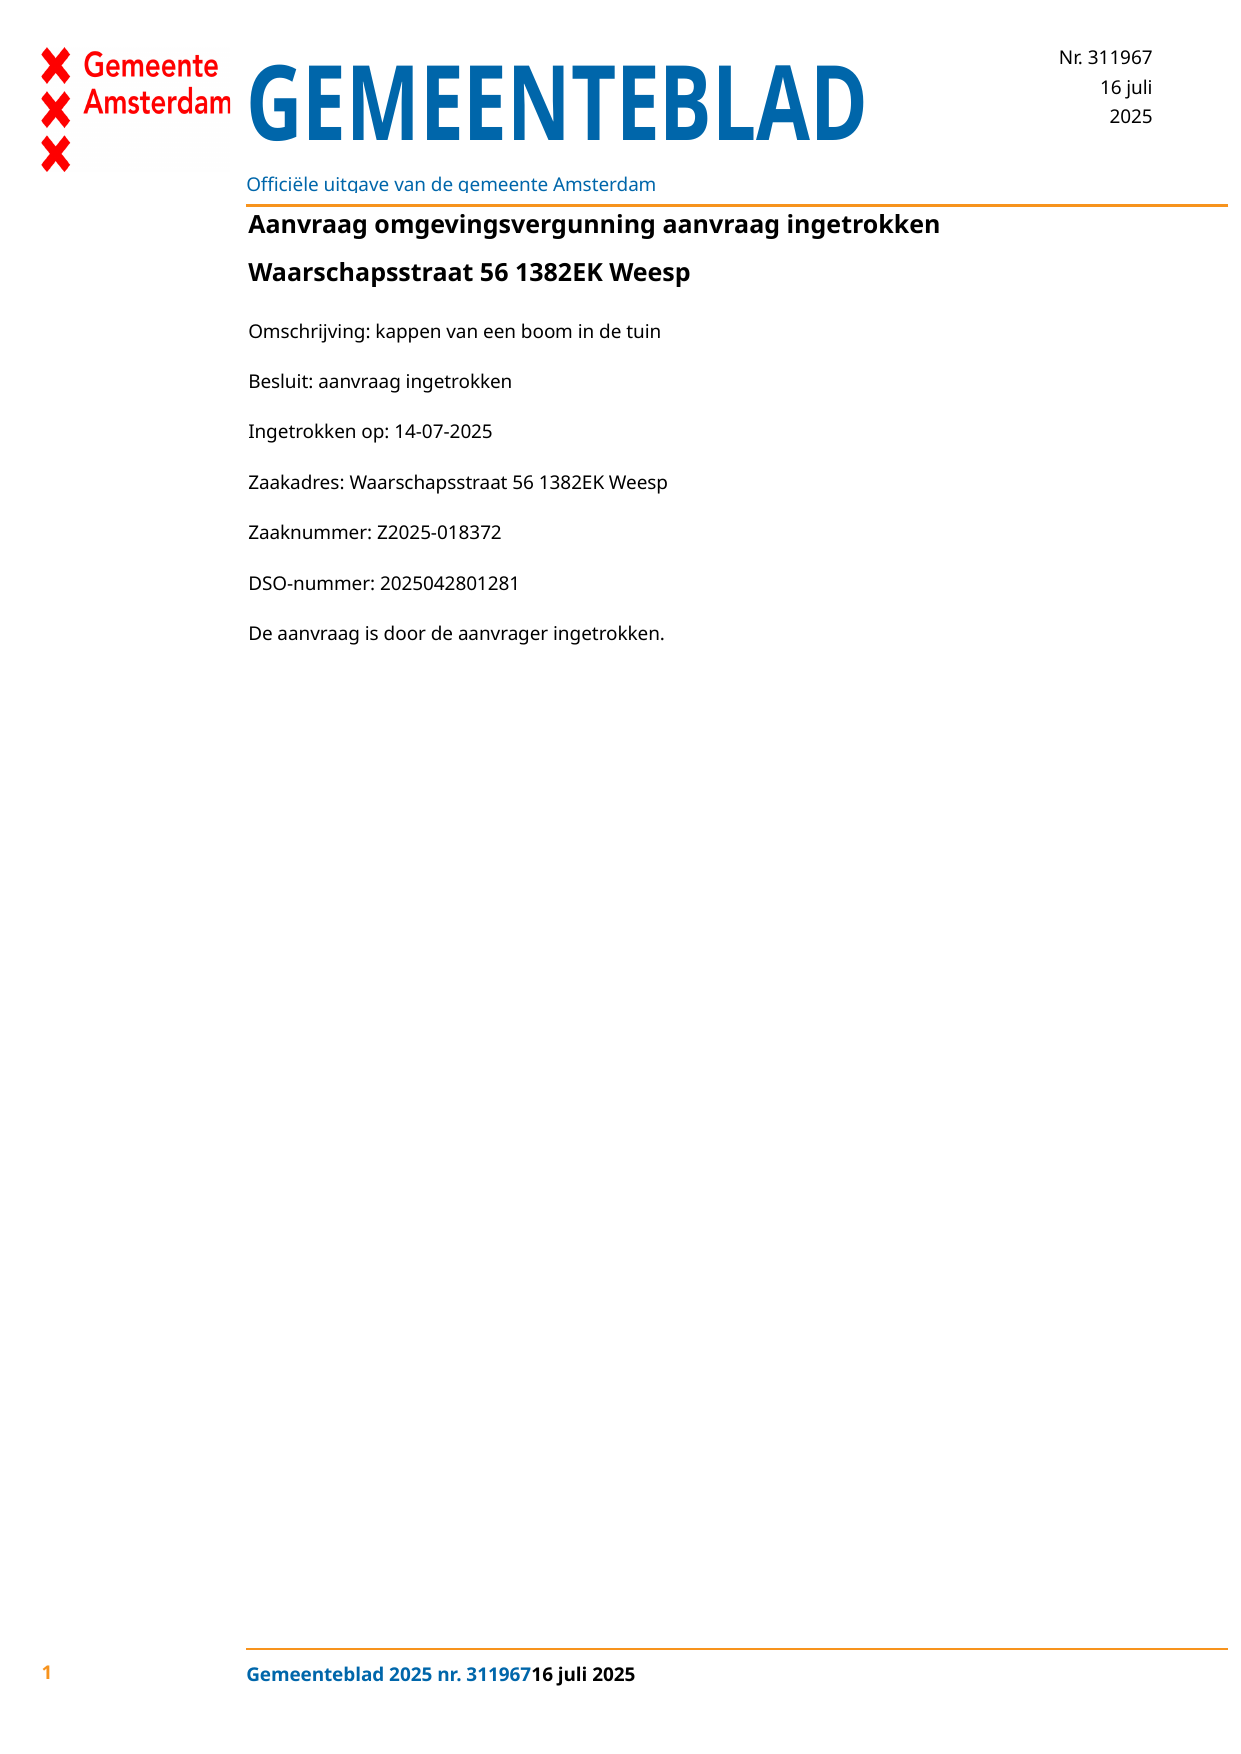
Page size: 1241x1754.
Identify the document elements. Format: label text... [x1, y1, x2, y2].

text Ingetrokken op: 14-07-2025 [248, 419, 1152, 444]
picture [41, 47, 231, 172]
text Zaakadres: Waarschapsstraat 56 1382EK Weesp [248, 469, 1152, 495]
text Besluit: aanvraag ingetrokken [248, 368, 1152, 394]
text Omschrijving: kappen van een boom in de tuin [248, 318, 1152, 344]
text Aanvraag omgevingsvergunning aanvraag ingetrokken Waarschapsstraat 56 1382EK Weesp [248, 207, 1152, 288]
text De aanvraag is door de aanvrager ingetrokken. [248, 620, 1152, 646]
text Zaaknummer: Z2025-018372 [248, 519, 1152, 545]
text DSO-nummer: 2025042801281 [248, 570, 1152, 596]
